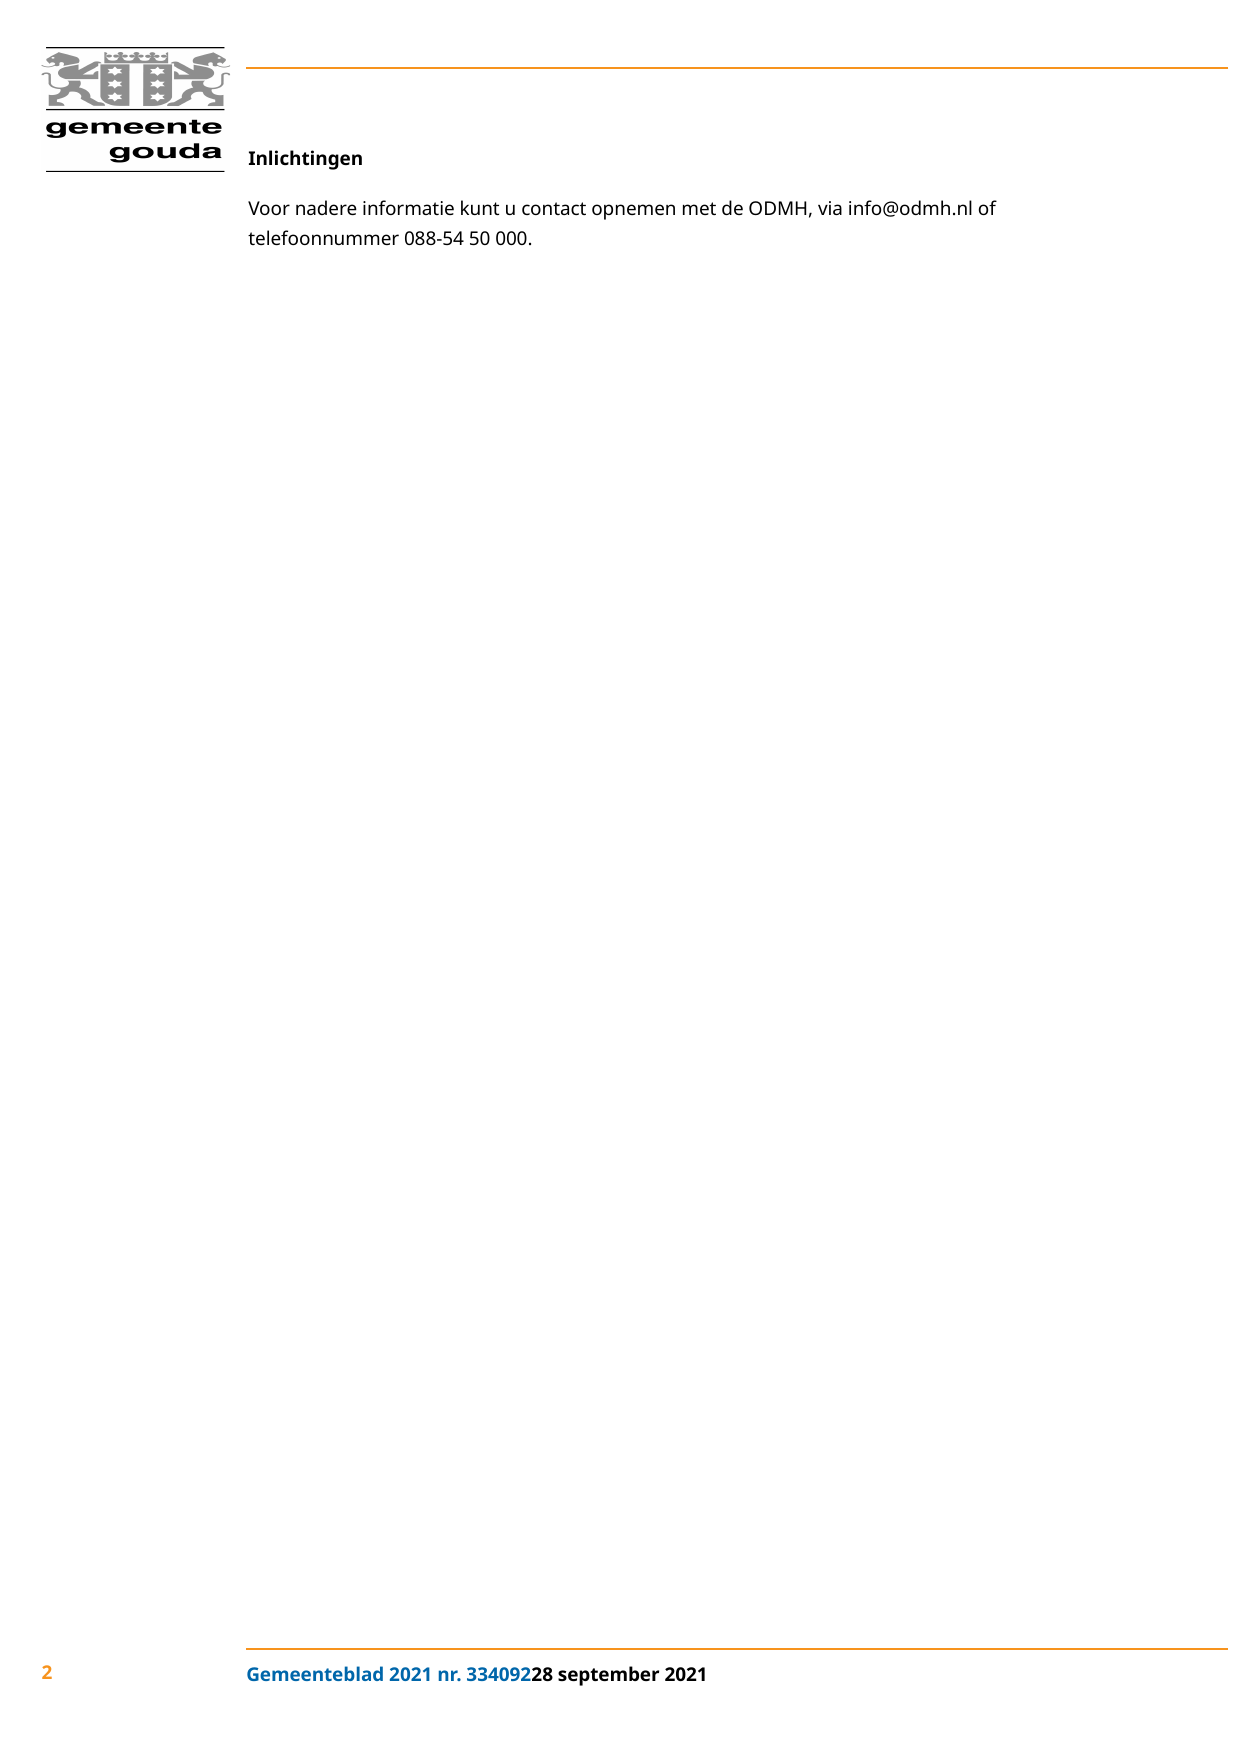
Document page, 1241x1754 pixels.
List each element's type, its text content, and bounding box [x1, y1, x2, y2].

picture [41, 47, 231, 172]
text Inlichtingen [248, 145, 1152, 171]
text Voor nadere informatie kunt u contact opnemen met de ODMH, via info@odmh.nl of telefoonnummer 088-54 50 000. [248, 196, 1152, 251]
